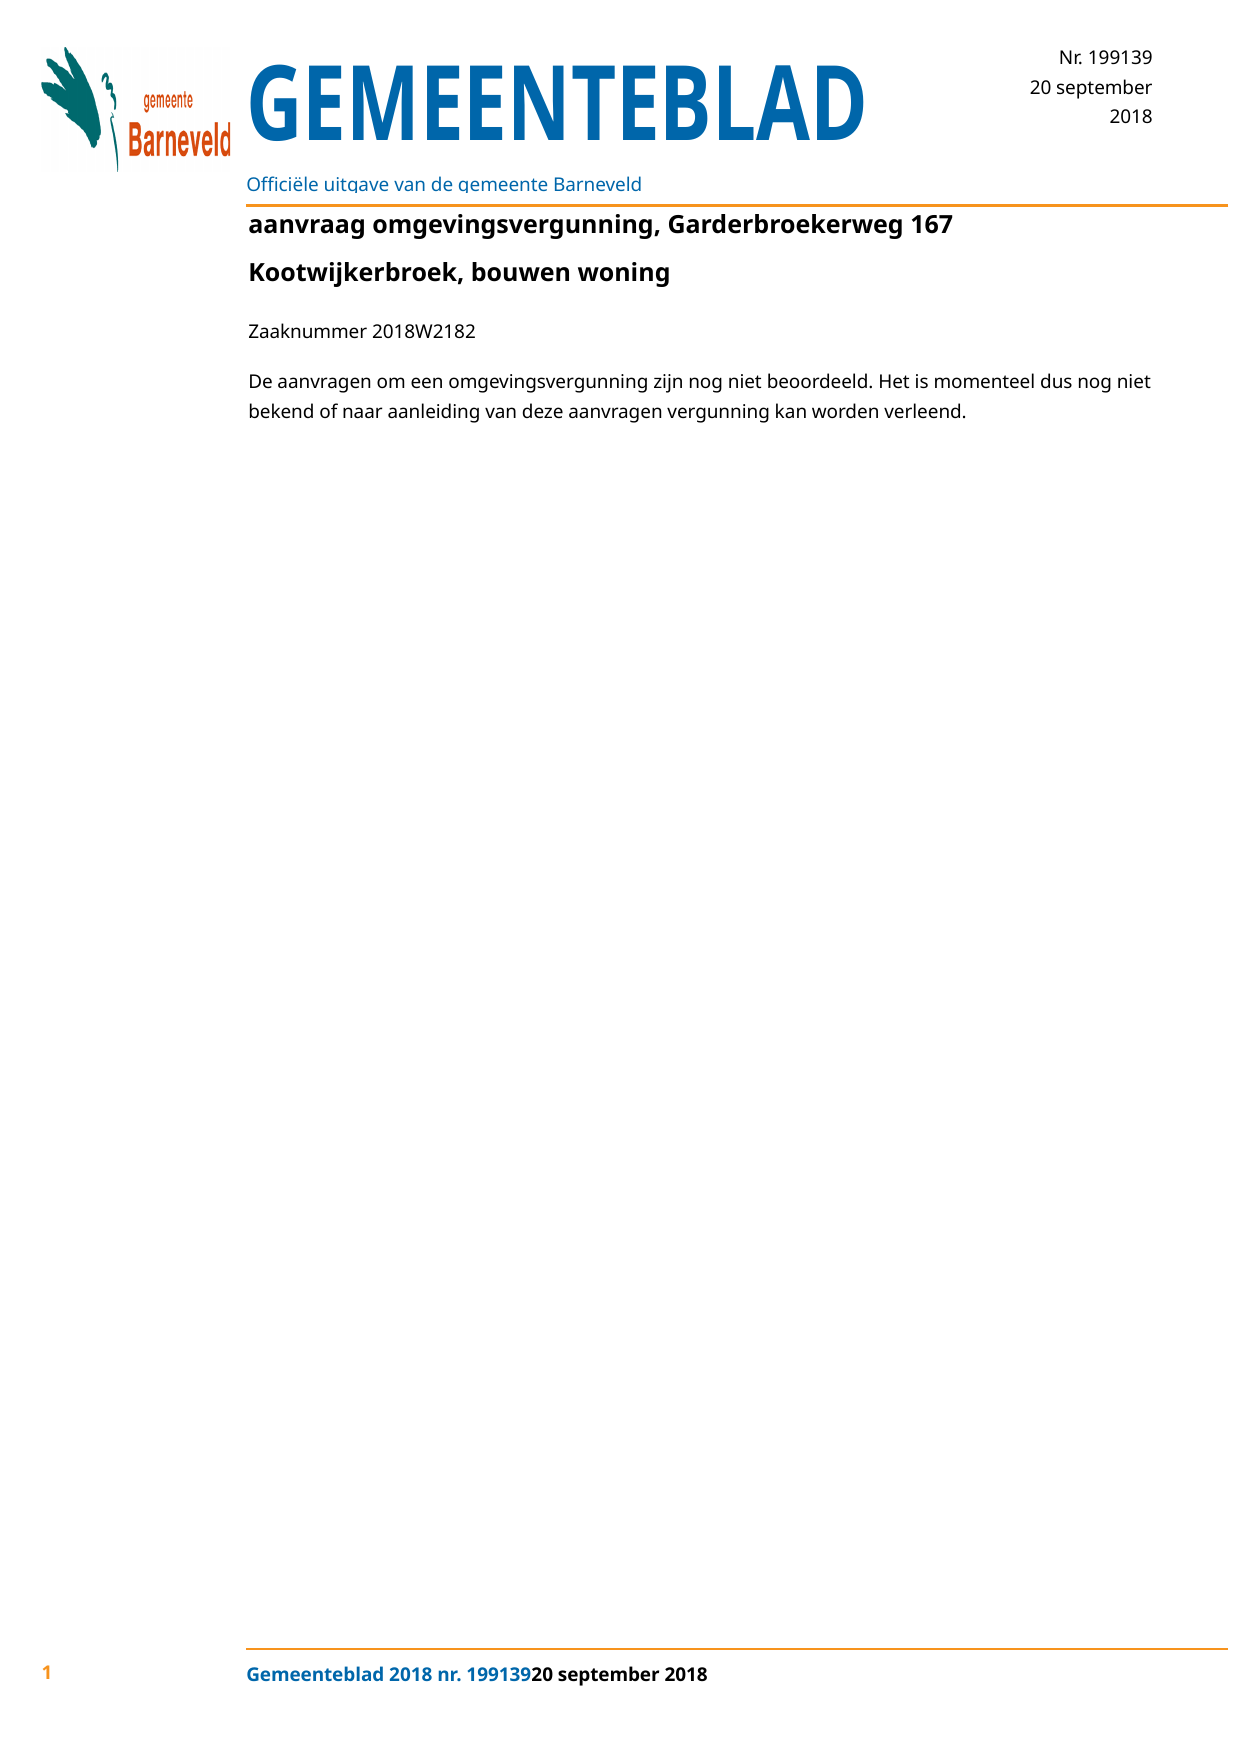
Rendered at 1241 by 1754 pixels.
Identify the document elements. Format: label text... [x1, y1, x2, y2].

picture [41, 47, 231, 172]
text De aanvragen om een omgevingsvergunning zijn nog niet beoordeeld. Het is momenteel dus nog niet bekend of naar aanleiding van deze aanvragen vergunning kan worden verleend. [248, 368, 1152, 424]
text aanvraag omgevingsvergunning, Garderbroekerweg 167 Kootwijkerbroek, bouwen woning [248, 207, 1152, 288]
text Zaaknummer 2018W2182 [248, 318, 1152, 344]
